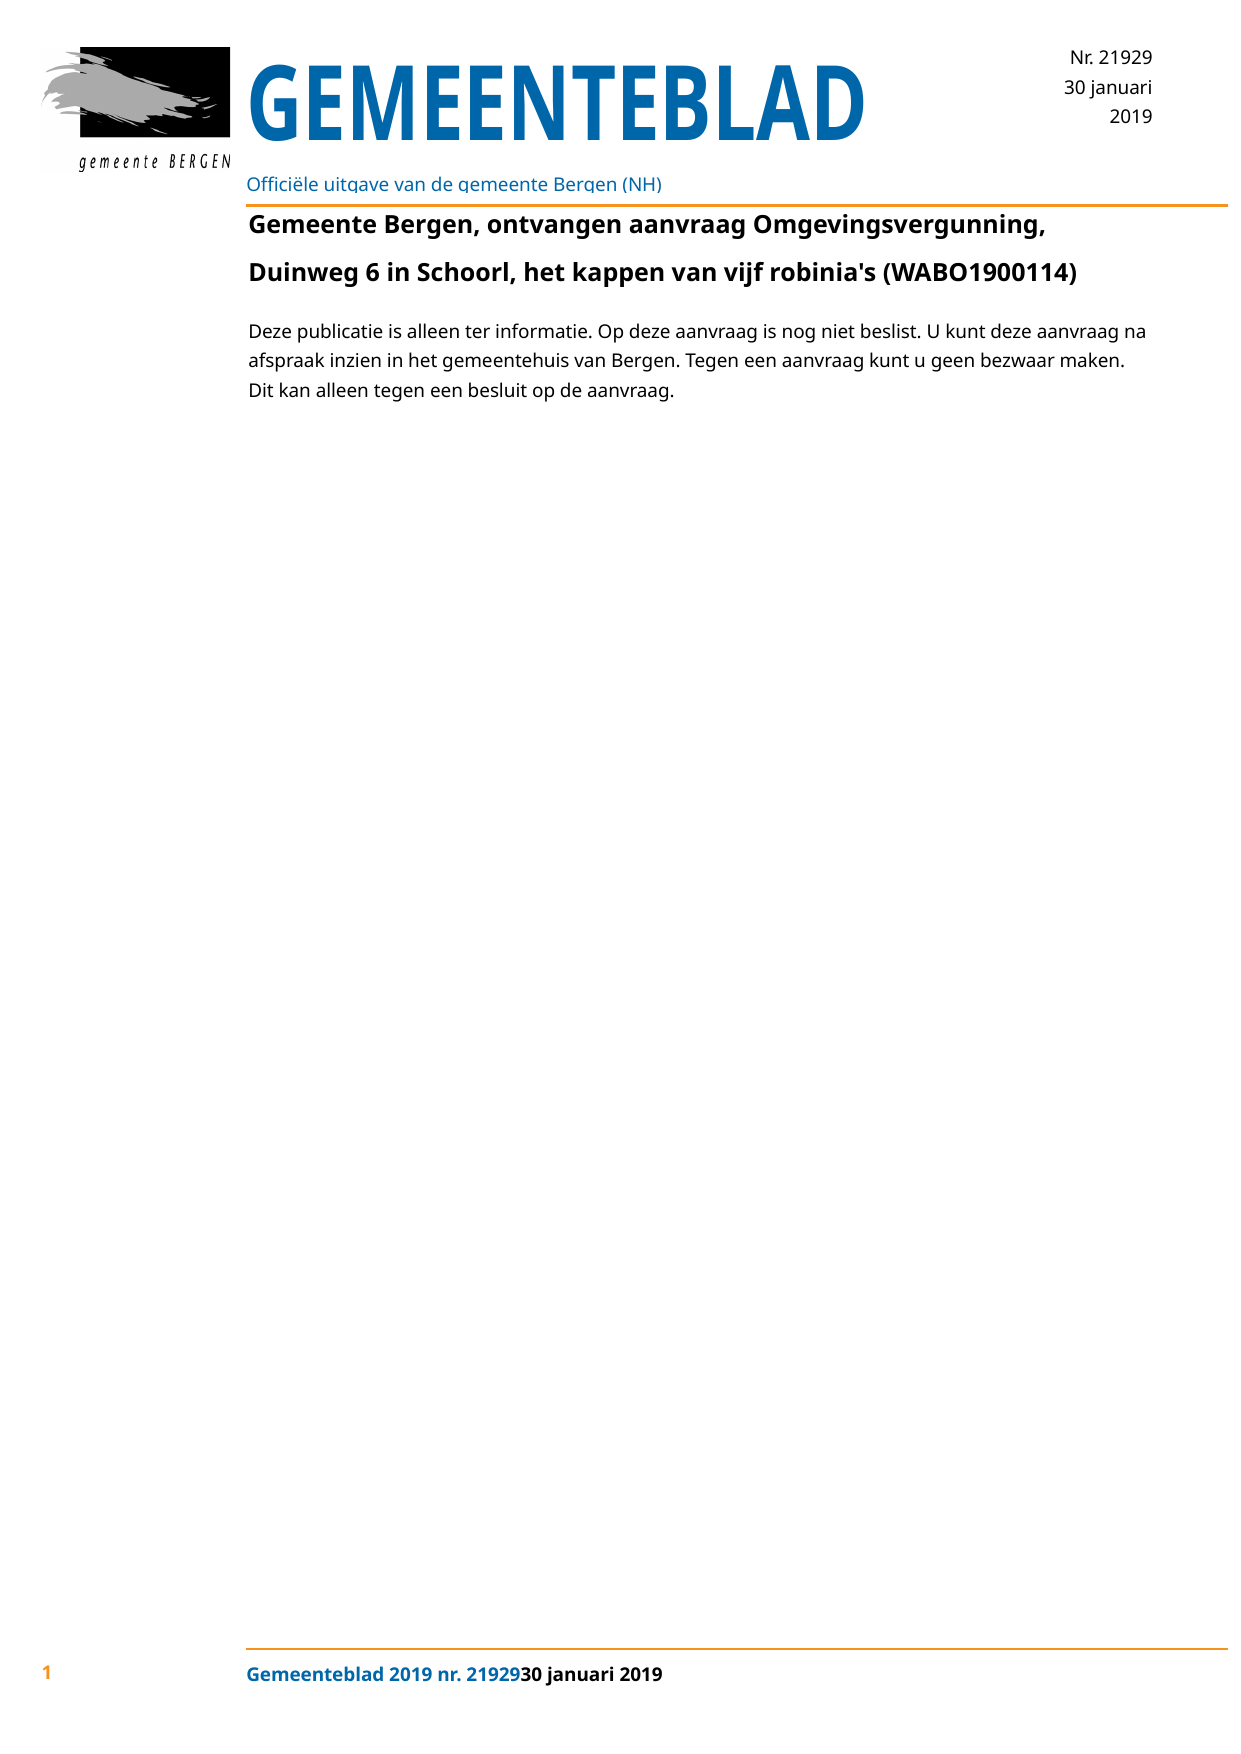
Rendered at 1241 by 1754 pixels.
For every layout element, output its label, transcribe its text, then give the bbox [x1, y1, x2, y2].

text Deze publicatie is alleen ter informatie. Op deze aanvraag is nog niet beslist. U kunt deze aanvraag na afspraak inzien in het gemeentehuis van Bergen. Tegen een aanvraag kunt u geen bezwaar maken. Dit kan alleen tegen een besluit op de aanvraag. [248, 318, 1152, 403]
picture [41, 47, 231, 172]
text Gemeente Bergen, ontvangen aanvraag Omgevingsvergunning, Duinweg 6 in Schoorl, het kappen van vijf robinia's (WABO1900114) [248, 207, 1152, 288]
